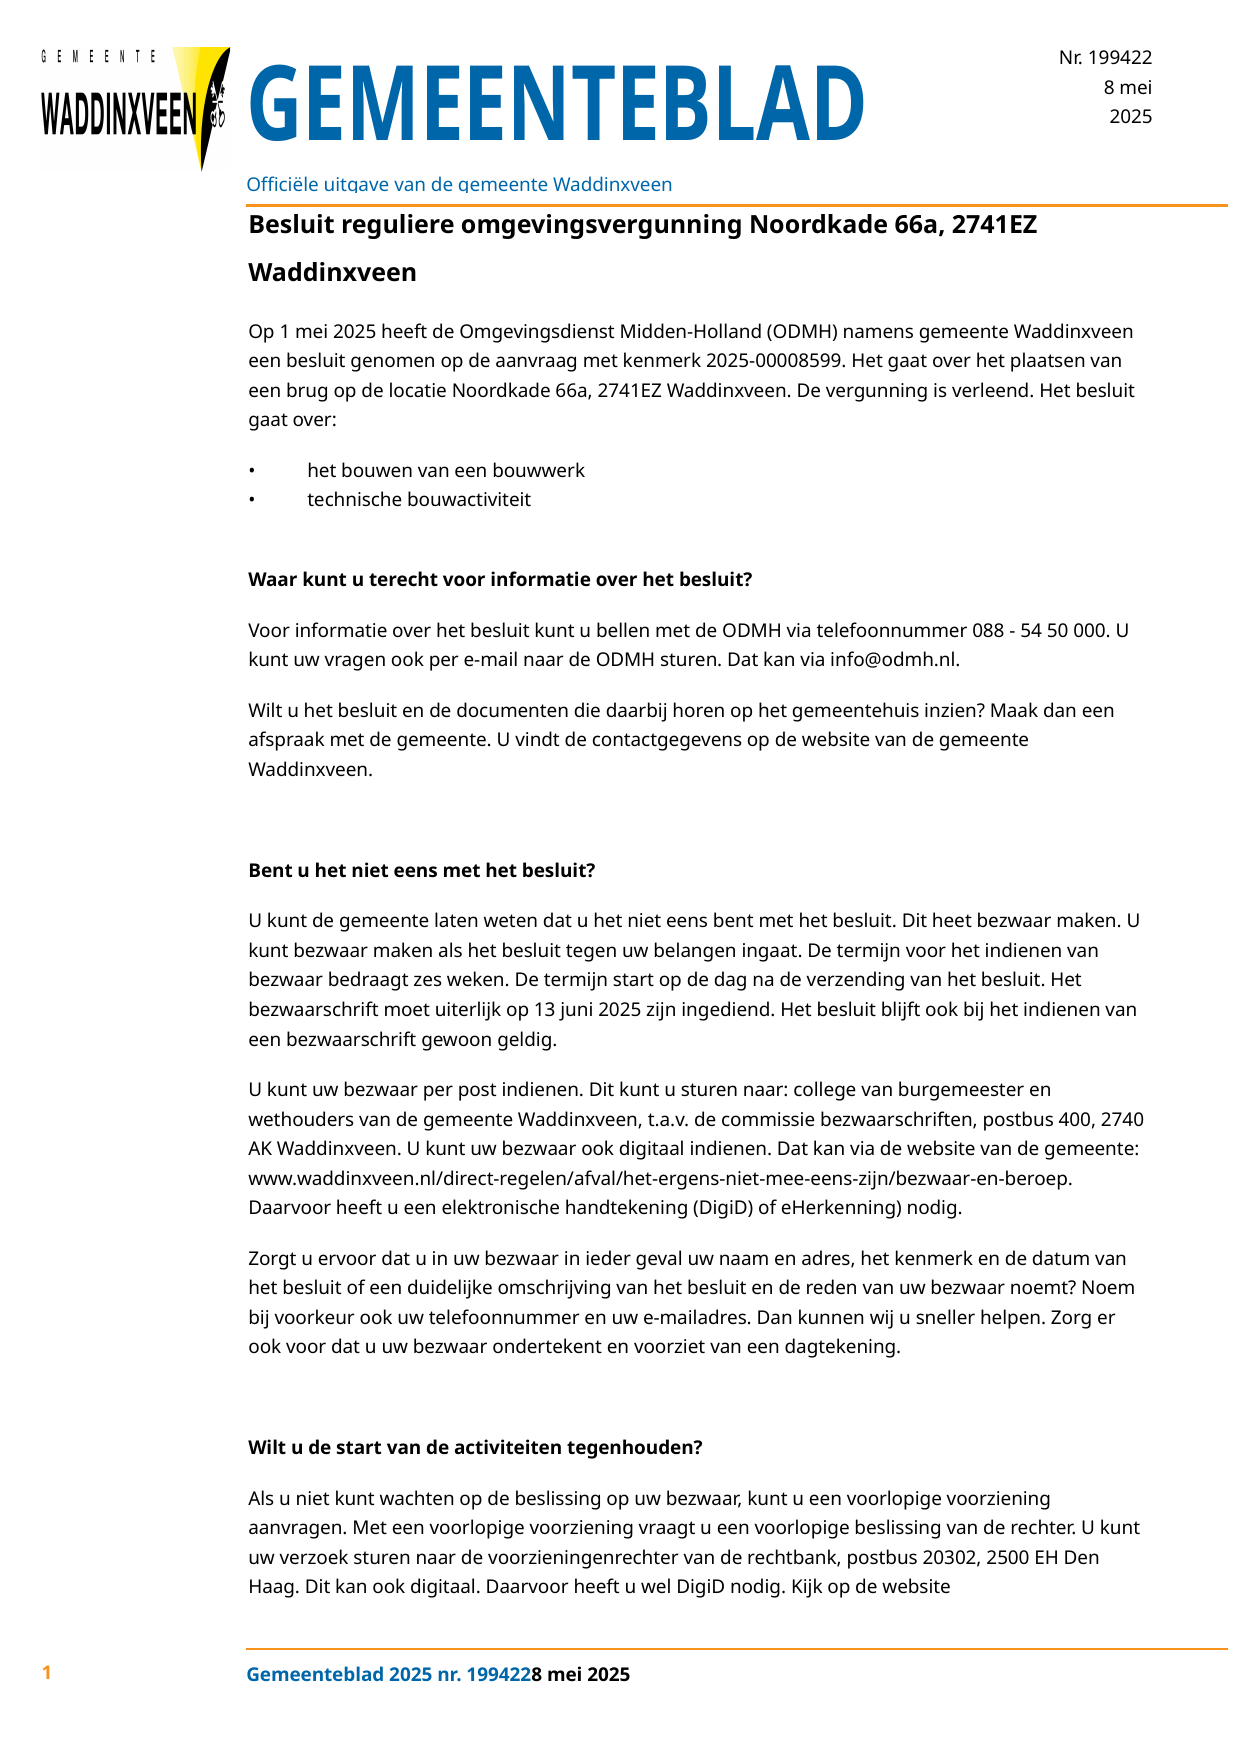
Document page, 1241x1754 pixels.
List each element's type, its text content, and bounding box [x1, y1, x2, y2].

text Voor informatie over het besluit kunt u bellen met de ODMH via telefoonnummer 088 - 54 50 000. U kunt uw vragen ook per e-mail naar de ODMH sturen. Dat kan via info@odmh.nl. [248, 617, 1152, 672]
text Wilt u de start van de activiteiten tegenhouden? [248, 1434, 1152, 1460]
text Besluit reguliere omgevingsvergunning Noordkade 66a, 2741EZ Waddinxveen [248, 207, 1152, 288]
text Zorgt u ervoor dat u in uw bezwaar in ieder geval uw naam en adres, het kenmerk en de datum van het besluit of een duidelijke omschrijving van het besluit en de reden van uw bezwaar noemt? Noem bij voorkeur ook uw telefoonnummer en uw e-mailadres. Dan kunnen wij u sneller helpen. Zorg er ook voor dat u uw bezwaar ondertekent en voorziet van een dagtekening. [248, 1245, 1152, 1359]
text Bent u het niet eens met het besluit? [248, 857, 1152, 883]
text Als u niet kunt wachten op de beslissing op uw bezwaar, kunt u een voorlopige voorziening aanvragen. Met een voorlopige voorziening vraagt u een voorlopige beslissing van de rechter. U kunt uw verzoek sturen naar de voorzieningenrechter van de rechtbank, postbus 20302, 2500 EH Den Haag. Dit kan ook digitaal. Daarvoor heeft u wel DigiD nodig. Kijk op de website [248, 1485, 1152, 1599]
list technische bouwactiviteit [248, 487, 1152, 512]
picture [41, 47, 231, 172]
text U kunt de gemeente laten weten dat u het niet eens bent met het besluit. Dit heet bezwaar maken. U kunt bezwaar maken als het besluit tegen uw belangen ingaat. De termijn voor het indienen van bezwaar bedraagt zes weken. De termijn start op de dag na de verzending van het besluit. Het bezwaarschrift moet uiterlijk op 13 juni 2025 zijn ingediend. Het besluit blijft ook bij het indienen van een bezwaarschrift gewoon geldig. [248, 907, 1152, 1052]
text U kunt uw bezwaar per post indienen. Dit kunt u sturen naar: college van burgemeester en wethouders van de gemeente Waddinxveen, t.a.v. de commissie bezwaarschriften, postbus 400, 2740 AK Waddinxveen. U kunt uw bezwaar ook digitaal indienen. Dat kan via de website van de gemeente: www.waddinxveen.nl/direct-regelen/afval/het-ergens-niet-mee-eens-zijn/bezwaar-en-beroep. Daarvoor heeft u een elektronische handtekening (DigiD) of eHerkenning) nodig. [248, 1076, 1152, 1220]
text Wilt u het besluit en de documenten die daarbij horen op het gemeentehuis inzien? Maak dan een afspraak met de gemeente. U vindt de contactgegevens op de website van de gemeente Waddinxveen. [248, 697, 1152, 782]
text Waar kunt u terecht voor informatie over het besluit? [248, 567, 1152, 592]
list het bouwen van een bouwwerk [248, 457, 1152, 483]
text Op 1 mei 2025 heeft de Omgevingsdienst Midden-Holland (ODMH) namens gemeente Waddinxveen een besluit genomen op de aanvraag met kenmerk 2025-00008599. Het gaat over het plaatsen van een brug op de locatie Noordkade 66a, 2741EZ Waddinxveen. De vergunning is verleend. Het besluit gaat over: [248, 318, 1152, 432]
